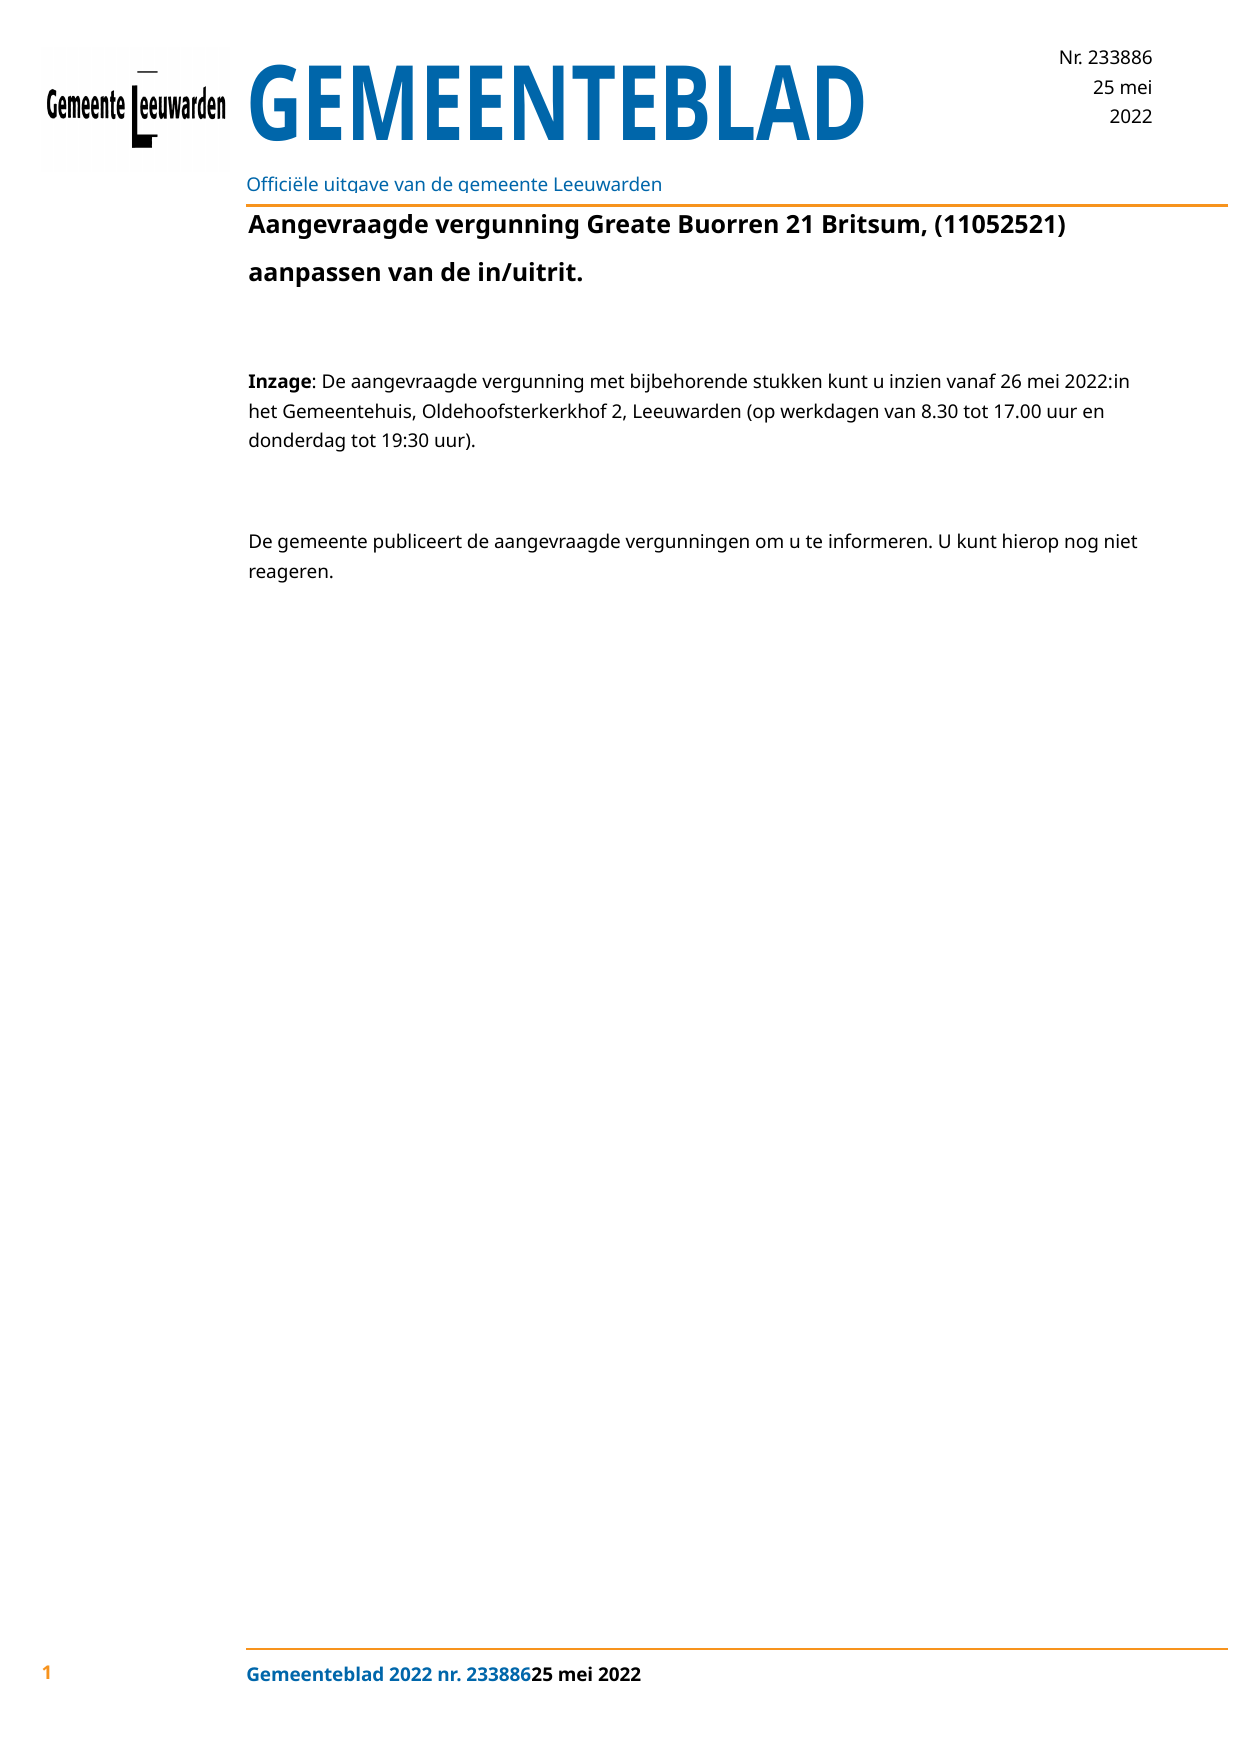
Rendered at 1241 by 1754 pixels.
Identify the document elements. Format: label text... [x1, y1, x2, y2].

text Inzage: De aangevraagde vergunning met bijbehorende stukken kunt u inzien vanaf 26 mei 2022:in het Gemeentehuis, Oldehoofsterkerkhof 2, Leeuwarden (op werkdagen van 8.30 tot 17.00 uur en donderdag tot 19:30 uur). [248, 368, 1152, 453]
text Aangevraagde vergunning Greate Buorren 21 Britsum, (11052521) aanpassen van de in/uitrit. [248, 207, 1152, 288]
picture [41, 47, 231, 172]
text De gemeente publiceert de aangevraagde vergunningen om u te informeren. U kunt hierop nog niet reageren. [248, 528, 1152, 584]
